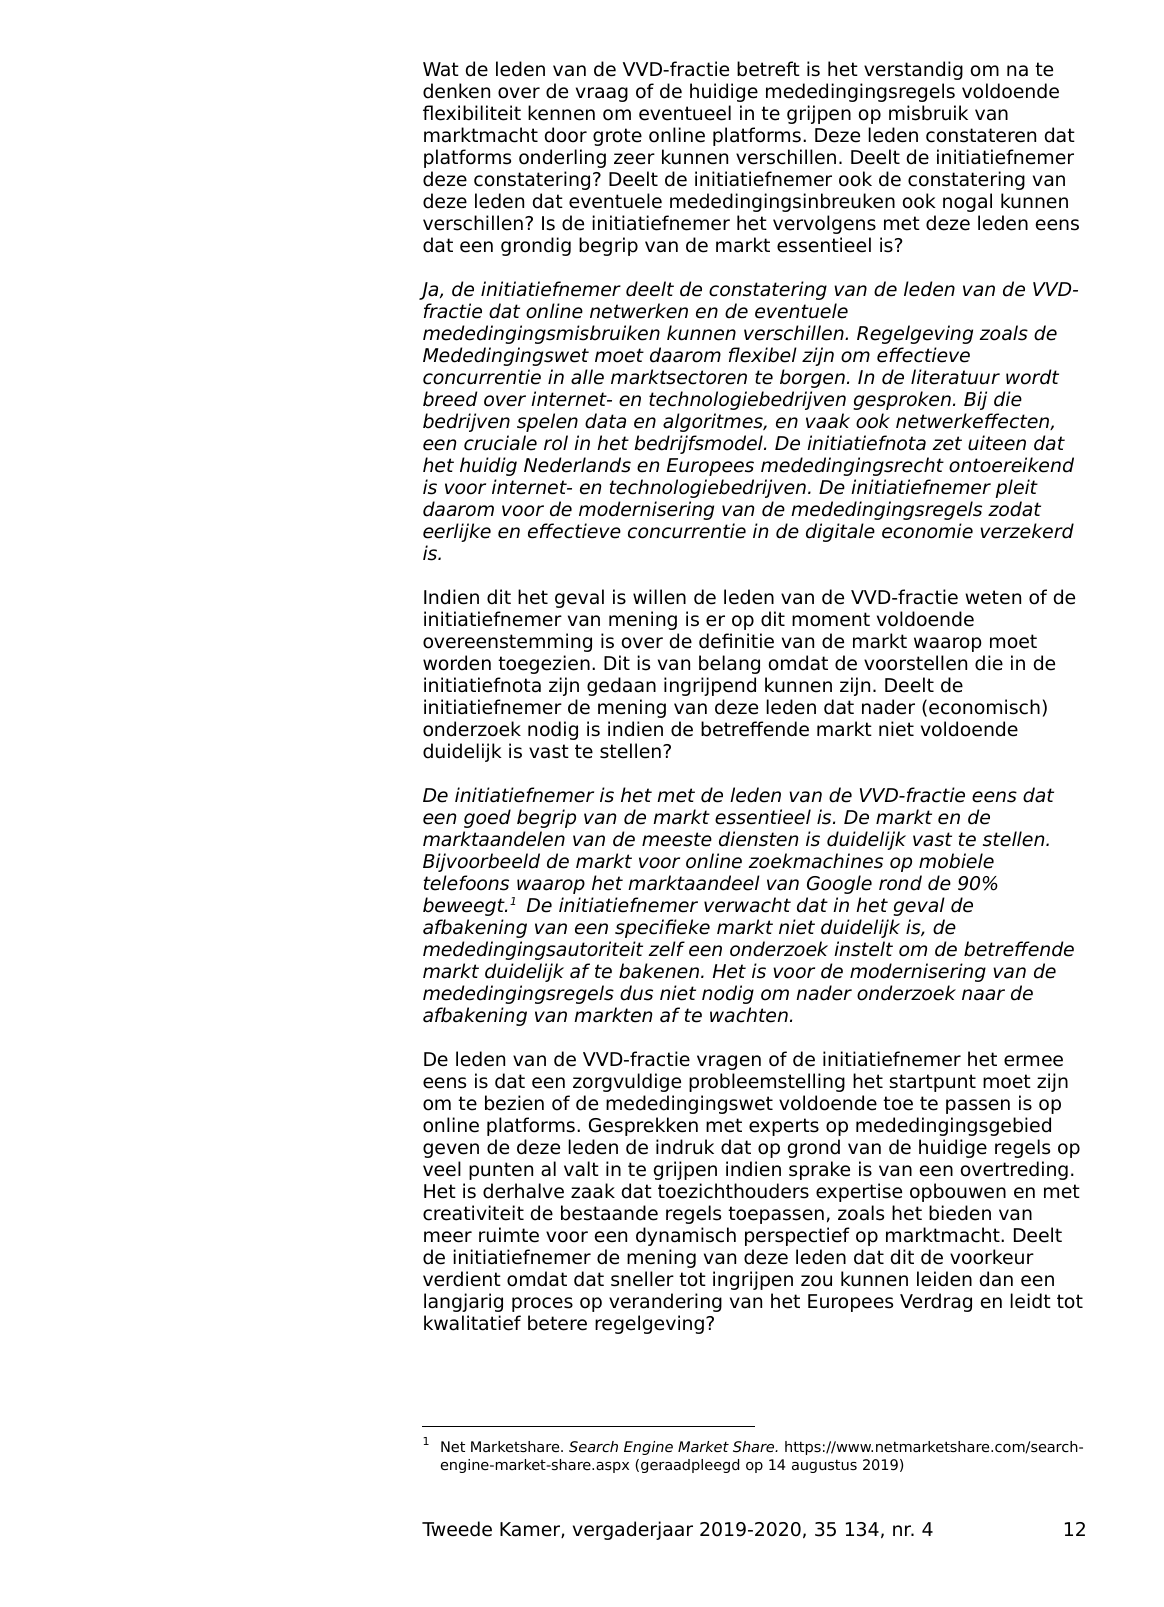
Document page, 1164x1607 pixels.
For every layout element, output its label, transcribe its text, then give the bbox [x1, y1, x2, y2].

text Ja, de initiatiefnemer deelt de constatering van de leden van de VVD-fractie dat online netwerken en de eventuele mededingingsmisbruiken kunnen verschillen. Regelgeving zoals de Mededingingswet moet daarom flexibel zijn om effectieve concurrentie in alle marktsectoren te borgen. In de literatuur wordt breed over internet- en technologiebedrijven gesproken. Bij die bedrijven spelen data en algoritmes, en vaak ook netwerkeffecten, een cruciale rol in het bedrijfsmodel. De initiatiefnota zet uiteen dat het huidig Nederlands en Europees mededingingsrecht ontoereikend is voor internet- en technologiebedrijven. De initiatiefnemer pleit daarom voor de modernisering van de mededingingsregels zodat eerlijke en effectieve concurrentie in de digitale economie verzekerd is. [422, 279, 1087, 565]
text De leden van de VVD-fractie vragen of de initiatiefnemer het ermee eens is dat een zorgvuldige probleemstelling het startpunt moet zijn om te bezien of de mededingingswet voldoende toe te passen is op online platforms. Gesprekken met experts op mededingingsgebied geven de deze leden de indruk dat op grond van de huidige regels op veel punten al valt in te grijpen indien sprake is van een overtreding. Het is derhalve zaak dat toezichthouders expertise opbouwen en met creativiteit de bestaande regels toepassen, zoals het bieden van meer ruimte voor een dynamisch perspectief op marktmacht. Deelt de initiatiefnemer de mening van deze leden dat dit de voorkeur verdient omdat dat sneller tot ingrijpen zou kunnen leiden dan een langjarig proces op verandering van het Europees Verdrag en leidt tot kwalitatief betere regelgeving? [422, 1049, 1087, 1335]
text Indien dit het geval is willen de leden van de VVD-fractie weten of de initiatiefnemer van mening is er op dit moment voldoende overeenstemming is over de definitie van de markt waarop moet worden toegezien. Dit is van belang omdat de voorstellen die in de initiatiefnota zijn gedaan ingrijpend kunnen zijn. Deelt de initiatiefnemer de mening van deze leden dat nader (economisch) onderzoek nodig is indien de betreffende markt niet voldoende duidelijk is vast te stellen? [422, 587, 1087, 763]
text De initiatiefnemer is het met de leden van de VVD-fractie eens dat een goed begrip van de markt essentieel is. De markt en de marktaandelen van de meeste diensten is duidelijk vast te stellen. Bijvoorbeeld de markt voor online zoekmachines op mobiele telefoons waarop het marktaandeel van Google rond de 90% beweegt. De initiatiefnemer verwacht dat in het geval de afbakening van een specifieke markt niet duidelijk is, de mededingingsautoriteit zelf een onderzoek instelt om de betreffende markt duidelijk af te bakenen. Het is voor de modernisering van de mededingingsregels dus niet nodig om nader onderzoek naar de afbakening van markten af te wachten. [422, 785, 1087, 1027]
text Net Marketshare. Search Engine Market Share. https://www.netmarketshare.com/search-engine-market-share.aspx (geraadpleegd op 14 augustus 2019) [422, 1435, 1087, 1474]
text Wat de leden van de VVD-fractie betreft is het verstandig om na te denken over de vraag of de huidige mededingingsregels voldoende flexibiliteit kennen om eventueel in te grijpen op misbruik van marktmacht door grote online platforms. Deze leden constateren dat platforms onderling zeer kunnen verschillen. Deelt de initiatiefnemer deze constatering? Deelt de initiatiefnemer ook de constatering van deze leden dat eventuele mededingingsinbreuken ook nogal kunnen verschillen? Is de initiatiefnemer het vervolgens met deze leden eens dat een grondig begrip van de markt essentieel is? [422, 59, 1087, 257]
